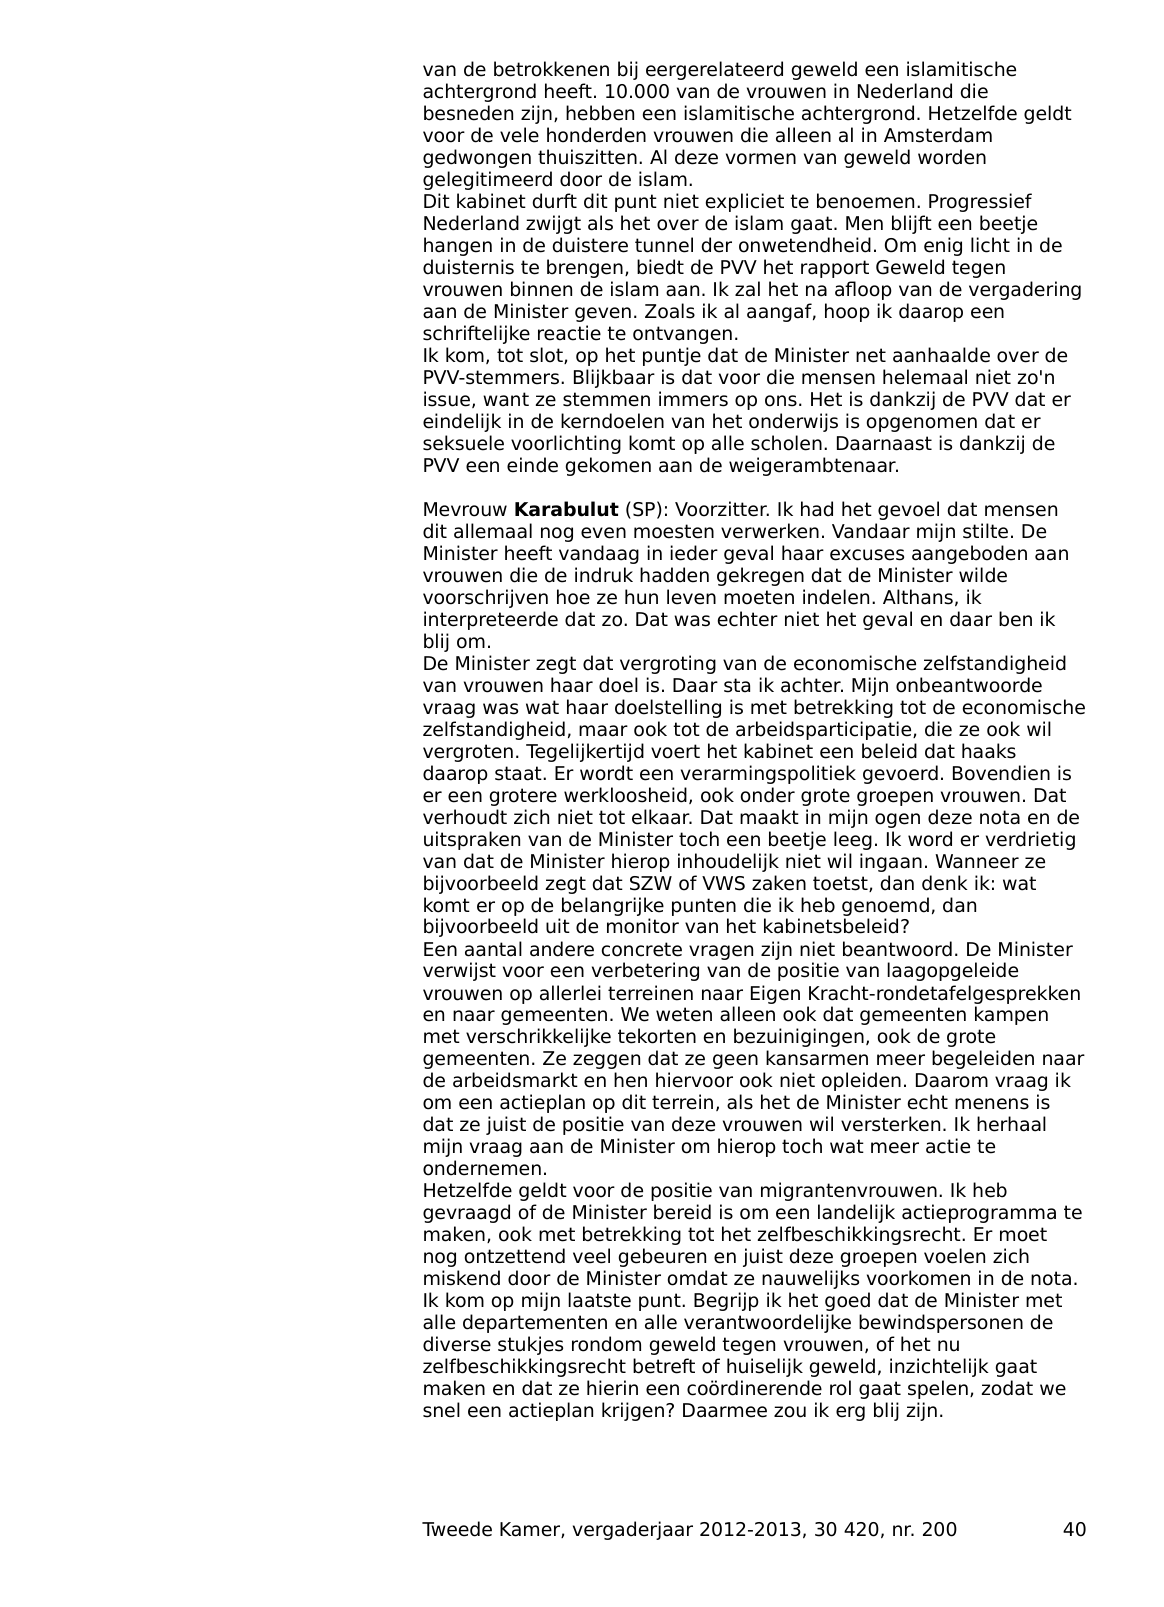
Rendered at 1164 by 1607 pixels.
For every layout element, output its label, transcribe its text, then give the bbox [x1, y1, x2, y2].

text Mevrouw Karabulut (SP): Voorzitter. Ik had het gevoel dat mensen dit allemaal nog even moesten verwerken. Vandaar mijn stilte. De Minister heeft vandaag in ieder geval haar excuses aangeboden aan vrouwen die de indruk hadden gekregen dat de Minister wilde voorschrijven hoe ze hun leven moeten indelen. Althans, ik interpreteerde dat zo. Dat was echter niet het geval en daar ben ik blij om. [422, 499, 1087, 653]
text Ik kom op mijn laatste punt. Begrijp ik het goed dat de Minister met alle departementen en alle verantwoordelijke bewindspersonen de diverse stukjes rondom geweld tegen vrouwen, of het nu zelfbeschikkingsrecht betreft of huiselijk geweld, inzichtelijk gaat maken en dat ze hierin een coördinerende rol gaat spelen, zodat we snel een actieplan krijgen? Daarmee zou ik erg blij zijn. [422, 1290, 1087, 1422]
text Ik kom, tot slot, op het puntje dat de Minister net aanhaalde over de PVV-stemmers. Blijkbaar is dat voor die mensen helemaal niet zo'n issue, want ze stemmen immers op ons. Het is dankzij de PVV dat er eindelijk in de kerndoelen van het onderwijs is opgenomen dat er seksuele voorlichting komt op alle scholen. Daarnaast is dankzij de PVV een einde gekomen aan de weigerambtenaar. [422, 345, 1087, 477]
text Dit kabinet durft dit punt niet expliciet te benoemen. Progressief Nederland zwijgt als het over de islam gaat. Men blijft een beetje hangen in de duistere tunnel der onwetendheid. Om enig licht in de duisternis te brengen, biedt de PVV het rapport Geweld tegen vrouwen binnen de islam aan. Ik zal het na afloop van de vergadering aan de Minister geven. Zoals ik al aangaf, hoop ik daarop een schriftelijke reactie te ontvangen. [422, 191, 1087, 345]
text Een aantal andere concrete vragen zijn niet beantwoord. De Minister verwijst voor een verbetering van de positie van laagopgeleide vrouwen op allerlei terreinen naar Eigen Kracht-rondetafelgesprekken en naar gemeenten. We weten alleen ook dat gemeenten kampen met verschrikkelijke tekorten en bezuinigingen, ook de grote gemeenten. Ze zeggen dat ze geen kansarmen meer begeleiden naar de arbeidsmarkt en hen hiervoor ook niet opleiden. Daarom vraag ik om een actieplan op dit terrein, als het de Minister echt menens is dat ze juist de positie van deze vrouwen wil versterken. Ik herhaal mijn vraag aan de Minister om hierop toch wat meer actie te ondernemen. [422, 938, 1087, 1180]
text van de betrokkenen bij eergerelateerd geweld een islamitische achtergrond heeft. 10.000 van de vrouwen in Nederland die besneden zijn, hebben een islamitische achtergrond. Hetzelfde geldt voor de vele honderden vrouwen die alleen al in Amsterdam gedwongen thuiszitten. Al deze vormen van geweld worden gelegitimeerd door de islam. [422, 59, 1087, 191]
text Hetzelfde geldt voor de positie van migrantenvrouwen. Ik heb gevraagd of de Minister bereid is om een landelijk actieprogramma te maken, ook met betrekking tot het zelfbeschikkingsrecht. Er moet nog ontzettend veel gebeuren en juist deze groepen voelen zich miskend door de Minister omdat ze nauwelijks voorkomen in de nota. [422, 1180, 1087, 1290]
text De Minister zegt dat vergroting van de economische zelfstandigheid van vrouwen haar doel is. Daar sta ik achter. Mijn onbeantwoorde vraag was wat haar doelstelling is met betrekking tot de economische zelfstandigheid, maar ook tot de arbeidsparticipatie, die ze ook wil vergroten. Tegelijkertijd voert het kabinet een beleid dat haaks daarop staat. Er wordt een verarmingspolitiek gevoerd. Bovendien is er een grotere werkloosheid, ook onder grote groepen vrouwen. Dat verhoudt zich niet tot elkaar. Dat maakt in mijn ogen deze nota en de uitspraken van de Minister toch een beetje leeg. Ik word er verdrietig van dat de Minister hierop inhoudelijk niet wil ingaan. Wanneer ze bijvoorbeeld zegt dat SZW of VWS zaken toetst, dan denk ik: wat komt er op de belangrijke punten die ik heb genoemd, dan bijvoorbeeld uit de monitor van het kabinetsbeleid? [422, 653, 1087, 938]
